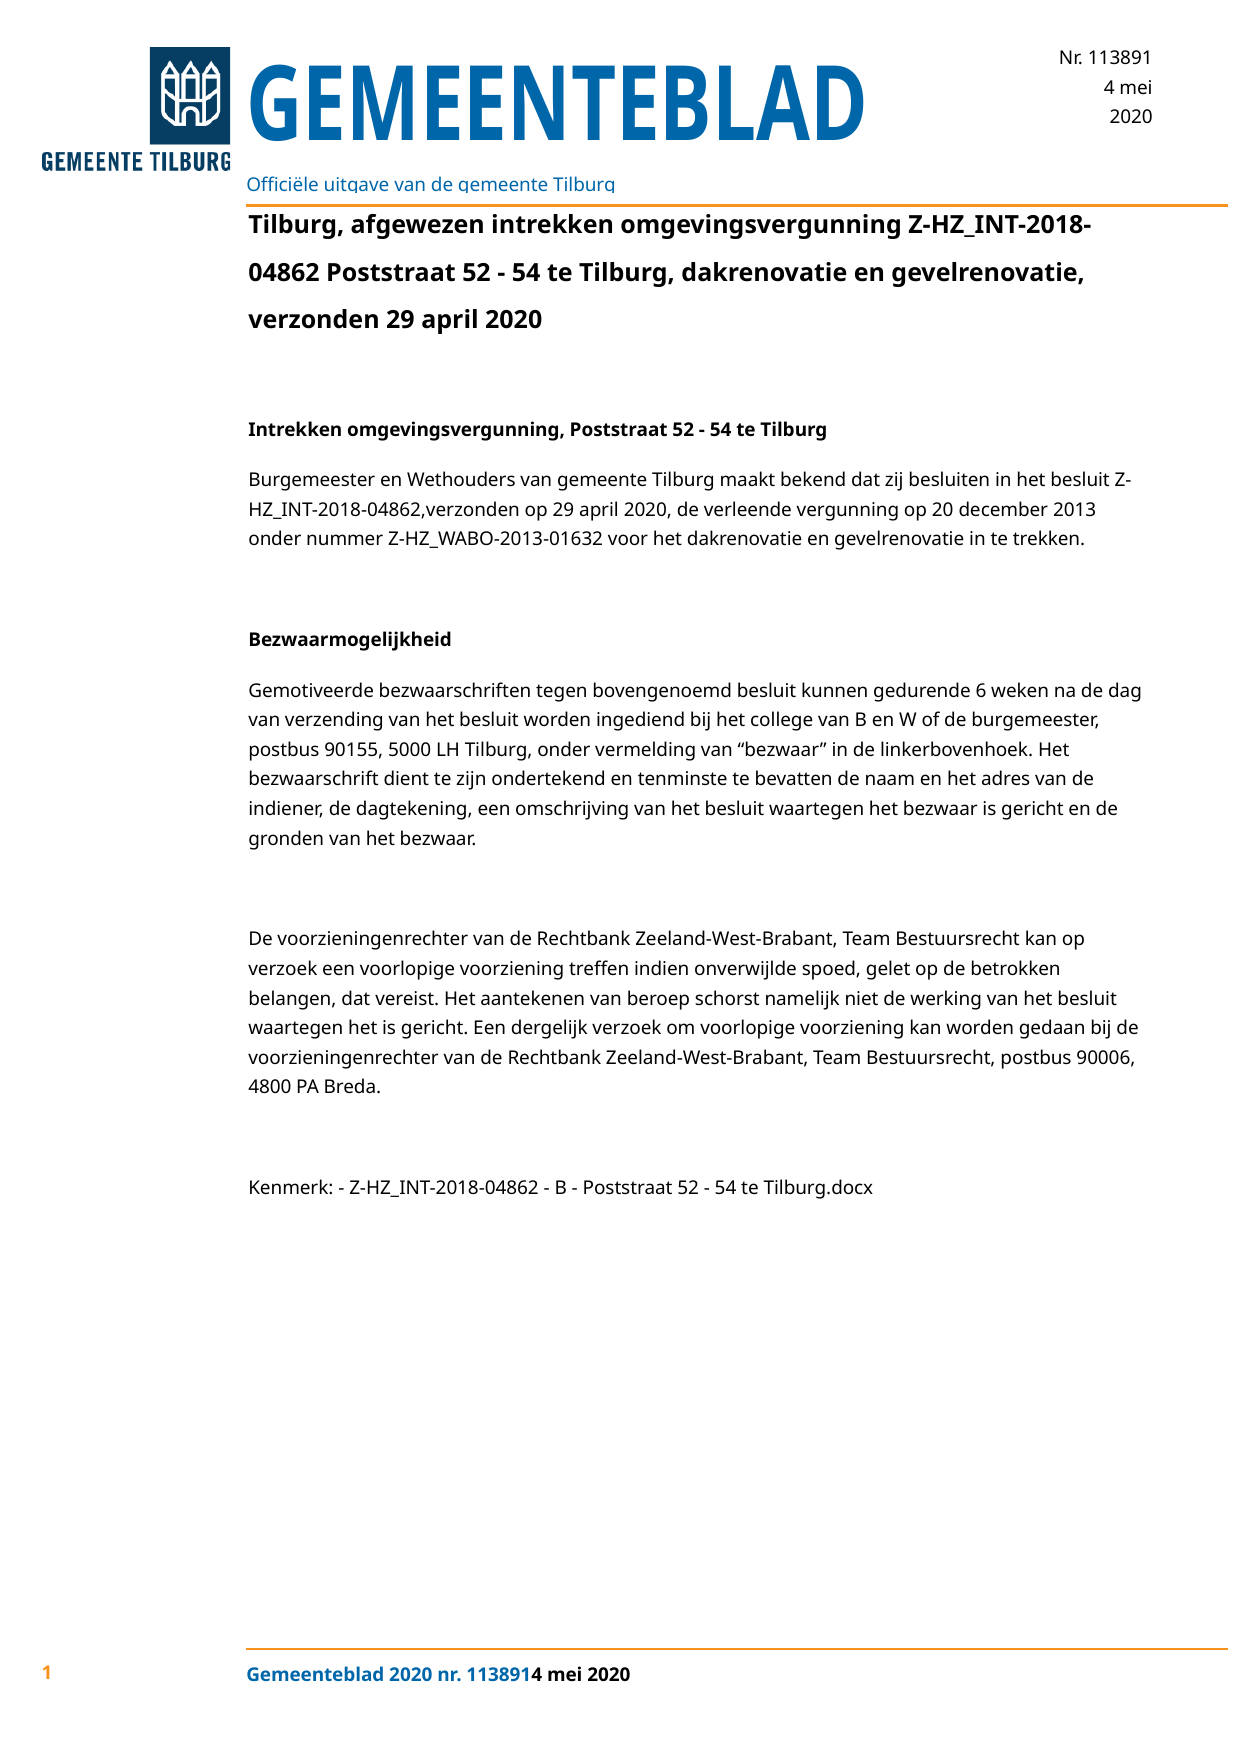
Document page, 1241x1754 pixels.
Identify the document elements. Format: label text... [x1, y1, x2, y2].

text De voorzieningenrechter van de Rechtbank Zeeland-West-Brabant, Team Bestuursrecht kan op verzoek een voorlopige voorziening treffen indien onverwijlde spoed, gelet op de betrokken belangen, dat vereist. Het aantekenen van beroep schorst namelijk niet de werking van het besluit waartegen het is gericht. Een dergelijk verzoek om voorlopige voorziening kan worden gedaan bij de voorzieningenrechter van de Rechtbank Zeeland-West-Brabant, Team Bestuursrecht, postbus 90006, 4800 PA Breda. [248, 926, 1152, 1099]
text Bezwaarmogelijkheid [248, 626, 1152, 652]
text Gemotiveerde bezwaarschriften tegen bovengenoemd besluit kunnen gedurende 6 weken na de dag van verzending van het besluit worden ingediend bij het college van B en W of de burgemeester, postbus 90155, 5000 LH Tilburg, onder vermelding van “bezwaar” in de linkerbovenhoek. Het bezwaarschrift dient te zijn ondertekend en tenminste te bevatten de naam en het adres van de indiener, de dagtekening, een omschrijving van het besluit waartegen het bezwaar is gericht en de gronden van het bezwaar. [248, 677, 1152, 850]
text Tilburg, afgewezen intrekken omgevingsvergunning Z-HZ_INT-2018-04862 Poststraat 52 - 54 te Tilburg, dakrenovatie en gevelrenovatie, verzonden 29 april 2020 [248, 207, 1152, 336]
picture [41, 47, 231, 172]
text Kenmerk: - Z-HZ_INT-2018-04862 - B - Poststraat 52 - 54 te Tilburg.docx [248, 1174, 1152, 1200]
text Intrekken omgevingsvergunning, Poststraat 52 - 54 te Tilburg [248, 416, 1152, 442]
text Burgemeester en Wethouders van gemeente Tilburg maakt bekend dat zij besluiten in het besluit Z-HZ_INT-2018-04862,verzonden op 29 april 2020, de verleende vergunning op 20 december 2013 onder nummer Z-HZ_WABO-2013-01632 voor het dakrenovatie en gevelrenovatie in te trekken. [248, 466, 1152, 551]
